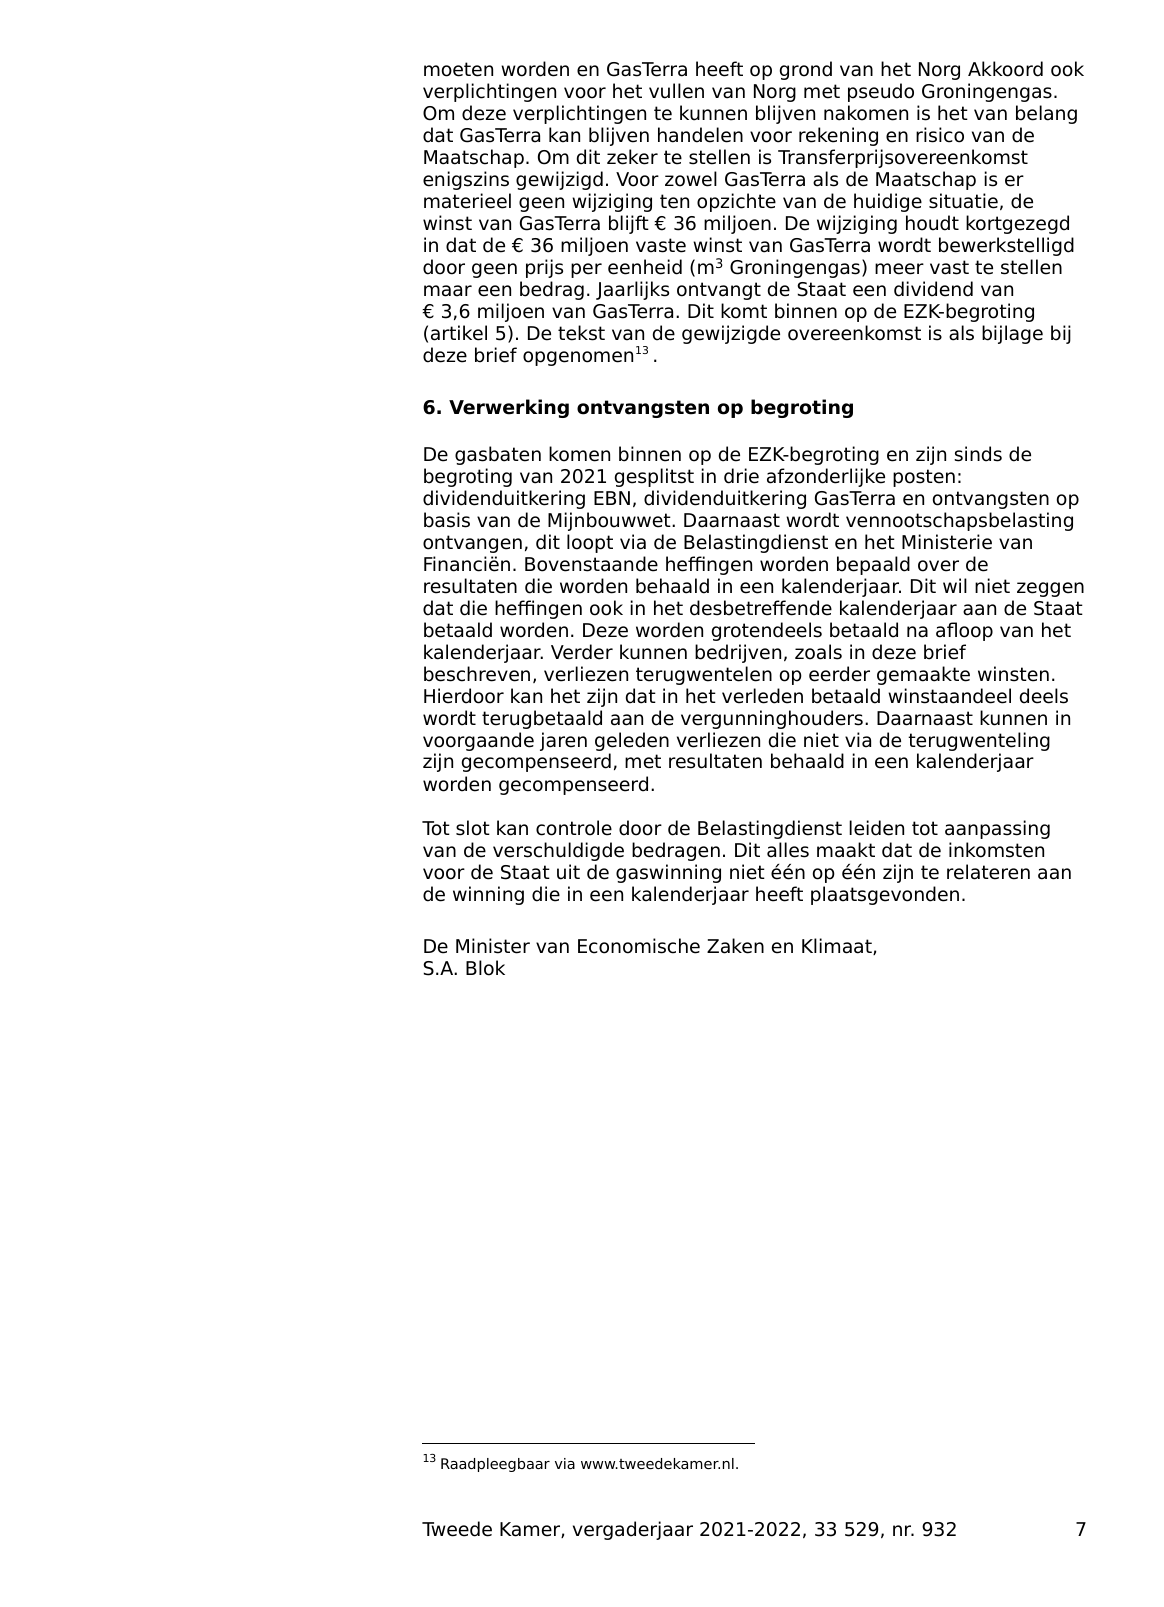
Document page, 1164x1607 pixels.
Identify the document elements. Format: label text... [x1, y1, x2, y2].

text Tot slot kan controle door de Belastingdienst leiden tot aanpassing van de verschuldigde bedragen. Dit alles maakt dat de inkomsten voor de Staat uit de gaswinning niet één op één zijn te relateren aan de winning die in een kalenderjaar heeft plaatsgevonden. [422, 818, 1087, 906]
text De gasbaten komen binnen op de EZK-begroting en zijn sinds de begroting van 2021 gesplitst in drie afzonderlijke posten: dividenduitkering EBN, dividenduitkering GasTerra en ontvangsten op basis van de Mijnbouwwet. Daarnaast wordt vennootschapsbelasting ontvangen, dit loopt via de Belastingdienst en het Ministerie van Financiën. Bovenstaande heffingen worden bepaald over de resultaten die worden behaald in een kalenderjaar. Dit wil niet zeggen dat die heffingen ook in het desbetreffende kalenderjaar aan de Staat betaald worden. Deze worden grotendeels betaald na afloop van het kalenderjaar. Verder kunnen bedrijven, zoals in deze brief beschreven, verliezen terugwentelen op eerder gemaakte winsten. Hierdoor kan het zijn dat in het verleden betaald winstaandeel deels wordt terugbetaald aan de vergunninghouders. Daarnaast kunnen in voorgaande jaren geleden verliezen die niet via de terugwenteling zijn gecompenseerd, met resultaten behaald in een kalenderjaar worden gecompenseerd. [422, 444, 1087, 795]
text Raadpleegbaar via www.tweedekamer.nl. [422, 1452, 1087, 1474]
text De Minister van Economische Zaken en Klimaat, S.A. Blok [422, 936, 1087, 979]
subtitle 6. Verwerking ontvangsten op begroting [422, 397, 1087, 419]
text moeten worden en GasTerra heeft op grond van het Norg Akkoord ook verplichtingen voor het vullen van Norg met pseudo Groningengas. Om deze verplichtingen te kunnen blijven nakomen is het van belang dat GasTerra kan blijven handelen voor rekening en risico van de Maatschap. Om dit zeker te stellen is Transferprijsovereenkomst enigszins gewijzigd. Voor zowel GasTerra als de Maatschap is er materieel geen wijziging ten opzichte van de huidige situatie, de winst van GasTerra blijft € 36 miljoen. De wijziging houdt kortgezegd in dat de € 36 miljoen vaste winst van GasTerra wordt bewerkstelligd door geen prijs per eenheid (m3 Groningengas) meer vast te stellen maar een bedrag. Jaarlijks ontvangt de Staat een dividend van € 3,6 miljoen van GasTerra. Dit komt binnen op de EZK-begroting (artikel 5). De tekst van de gewijzigde overeenkomst is als bijlage bij deze brief opgenomen. [422, 59, 1087, 367]
